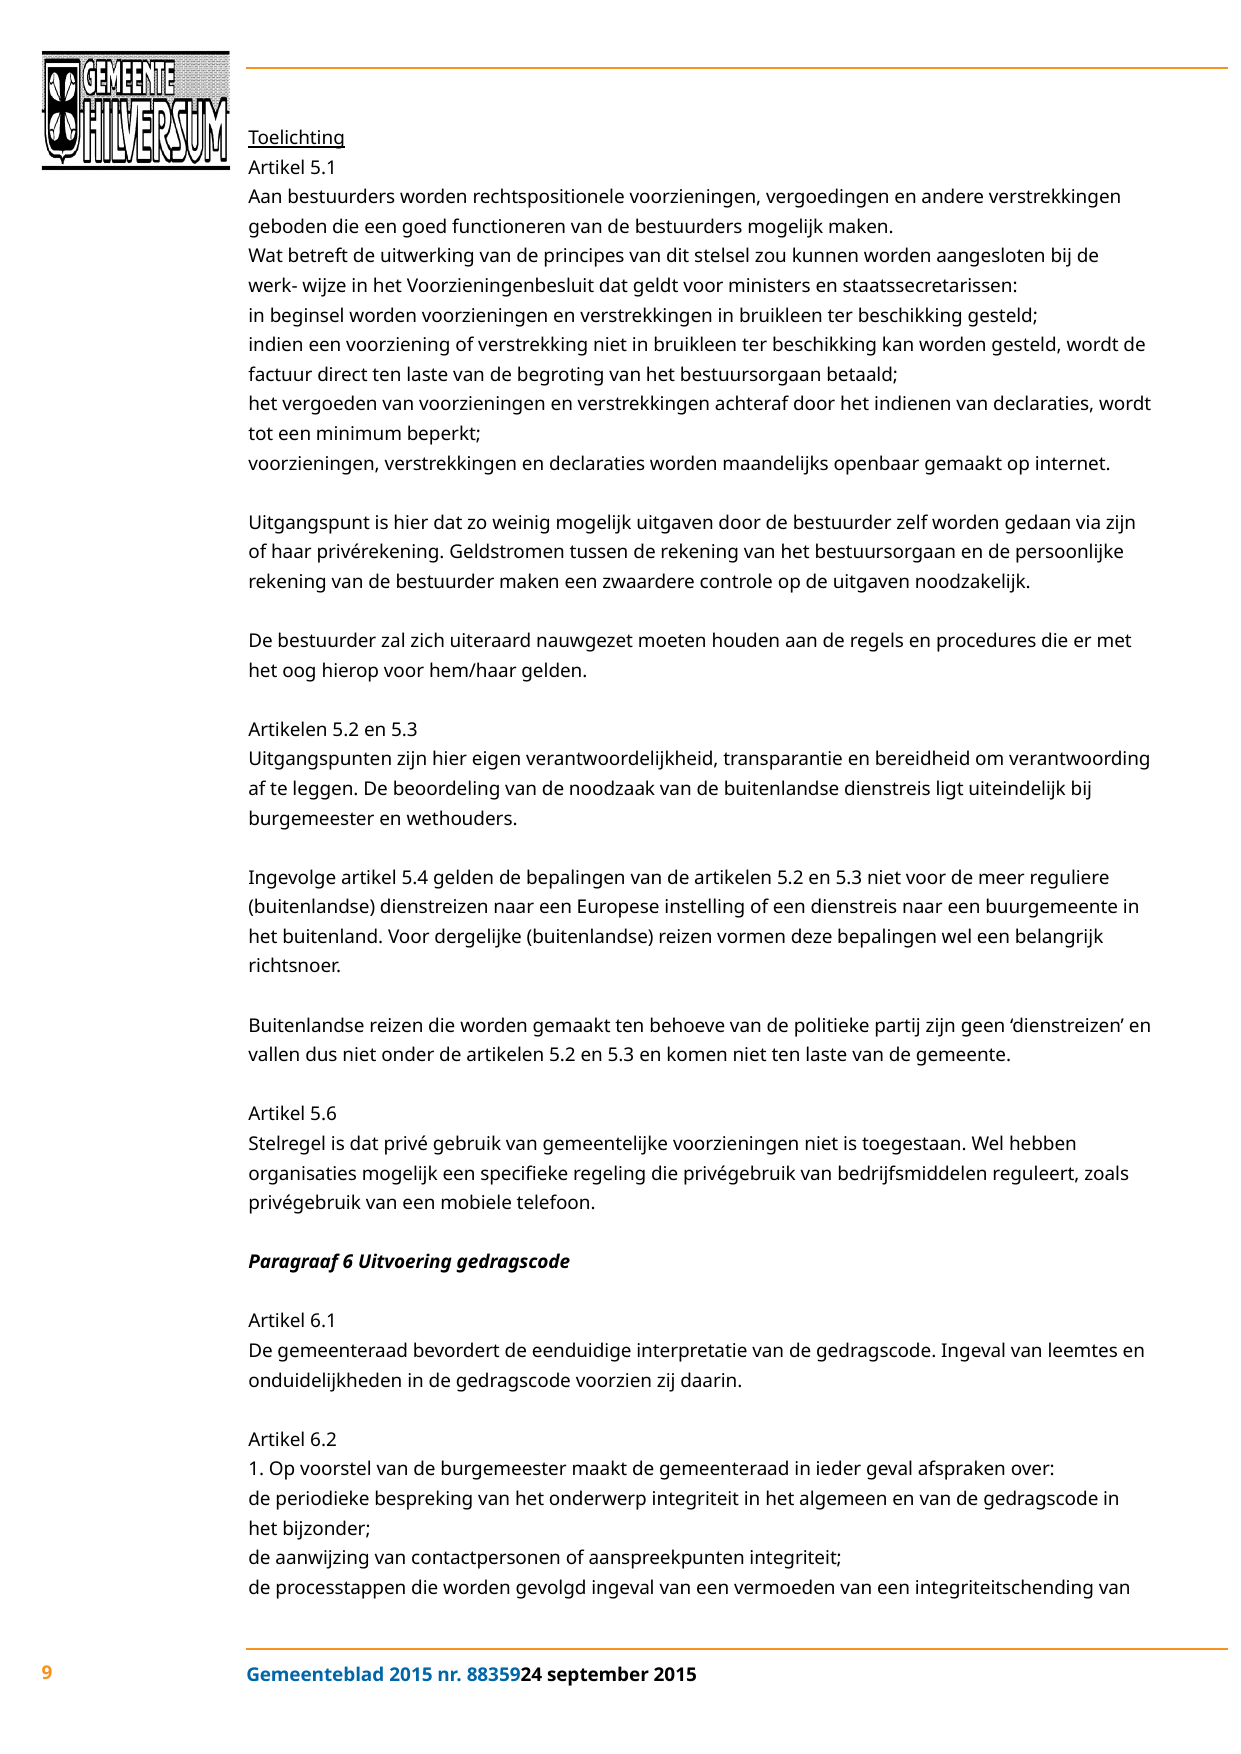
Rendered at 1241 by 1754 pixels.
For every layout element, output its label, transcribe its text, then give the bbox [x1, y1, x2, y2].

text Artikel 5.1 [248, 154, 1152, 180]
text Aan bestuurders worden rechtspositionele voorzieningen, vergoedingen en andere verstrekkingen geboden die een goed functioneren van de bestuurders mogelijk maken. [248, 183, 1152, 239]
text Paragraaf 6 Uitvoering gedragscode [248, 1248, 1152, 1274]
text Wat betreft de uitwerking van de principes van dit stelsel zou kunnen worden aangesloten bij de werk- wijze in het Voorzieningenbesluit dat geldt voor ministers en staatssecretarissen: [248, 243, 1152, 298]
text Uitgangspunten zijn hier eigen verantwoordelijkheid, transparantie en bereidheid om verantwoording af te leggen. De beoordeling van de noodzaak van de buitenlandse dienstreis ligt uiteindelijk bij burgemeester en wethouders. [248, 746, 1152, 831]
text De gemeenteraad bevordert de eenduidige interpretatie van de gedragscode. Ingeval van leemtes en onduidelijkheden in de gedragscode voorzien zij daarin. [248, 1337, 1152, 1393]
text voorzieningen, verstrekkingen en declaraties worden maandelijks openbaar gemaakt op internet. [248, 450, 1152, 476]
text Toelichting [248, 124, 1152, 150]
text Artikel 6.1 [248, 1308, 1152, 1333]
text Uitgangspunt is hier dat zo weinig mogelijk uitgaven door de bestuurder zelf worden gedaan via zijn of haar privérekening. Geldstromen tussen de rekening van het bestuursorgaan en de persoonlijke rekening van de bestuurder maken een zwaardere controle op de uitgaven noodzakelijk. [248, 509, 1152, 594]
text Ingevolge artikel 5.4 gelden de bepalingen van de artikelen 5.2 en 5.3 niet voor de meer reguliere (buitenlandse) dienstreizen naar een Europese instelling of een dienstreis naar een buurgemeente in het buitenland. Voor dergelijke (buitenlandse) reizen vormen deze bepalingen wel een belangrijk richtsnoer. [248, 864, 1152, 978]
text Stelregel is dat privé gebruik van gemeentelijke voorzieningen niet is toegestaan. Wel hebben organisaties mogelijk een specifieke regeling die privégebruik van bedrijfsmiddelen reguleert, zoals privégebruik van een mobiele telefoon. [248, 1130, 1152, 1215]
text Artikel 6.2 [248, 1426, 1152, 1452]
text indien een voorziening of verstrekking niet in bruikleen ter beschikking kan worden gesteld, wordt de factuur direct ten laste van de begroting van het bestuursorgaan betaald; [248, 331, 1152, 387]
text De bestuurder zal zich uiteraard nauwgezet moeten houden aan de regels en procedures die er met het oog hierop voor hem/haar gelden. [248, 627, 1152, 683]
picture [41, 47, 231, 172]
text de processtappen die worden gevolgd ingeval van een vermoeden van een integriteitschending van [248, 1574, 1152, 1600]
text Artikel 5.6 [248, 1101, 1152, 1126]
text 1. Op voorstel van de burgemeester maakt de gemeenteraad in ieder geval afspraken over: [248, 1456, 1152, 1481]
text in beginsel worden voorzieningen en verstrekkingen in bruikleen ter beschikking gesteld; [248, 302, 1152, 328]
text Artikelen 5.2 en 5.3 [248, 716, 1152, 742]
text de aanwijzing van contactpersonen of aanspreekpunten integriteit; [248, 1544, 1152, 1570]
text Buitenlandse reizen die worden gemaakt ten behoeve van de politieke partij zijn geen ‘dienstreizen’ en vallen dus niet onder de artikelen 5.2 en 5.3 en komen niet ten laste van de gemeente. [248, 1012, 1152, 1067]
text het vergoeden van voorzieningen en verstrekkingen achteraf door het indienen van declaraties, wordt tot een minimum beperkt; [248, 391, 1152, 446]
text de periodieke bespreking van het onderwerp integriteit in het algemeen en van de gedragscode in het bijzonder; [248, 1485, 1152, 1541]
